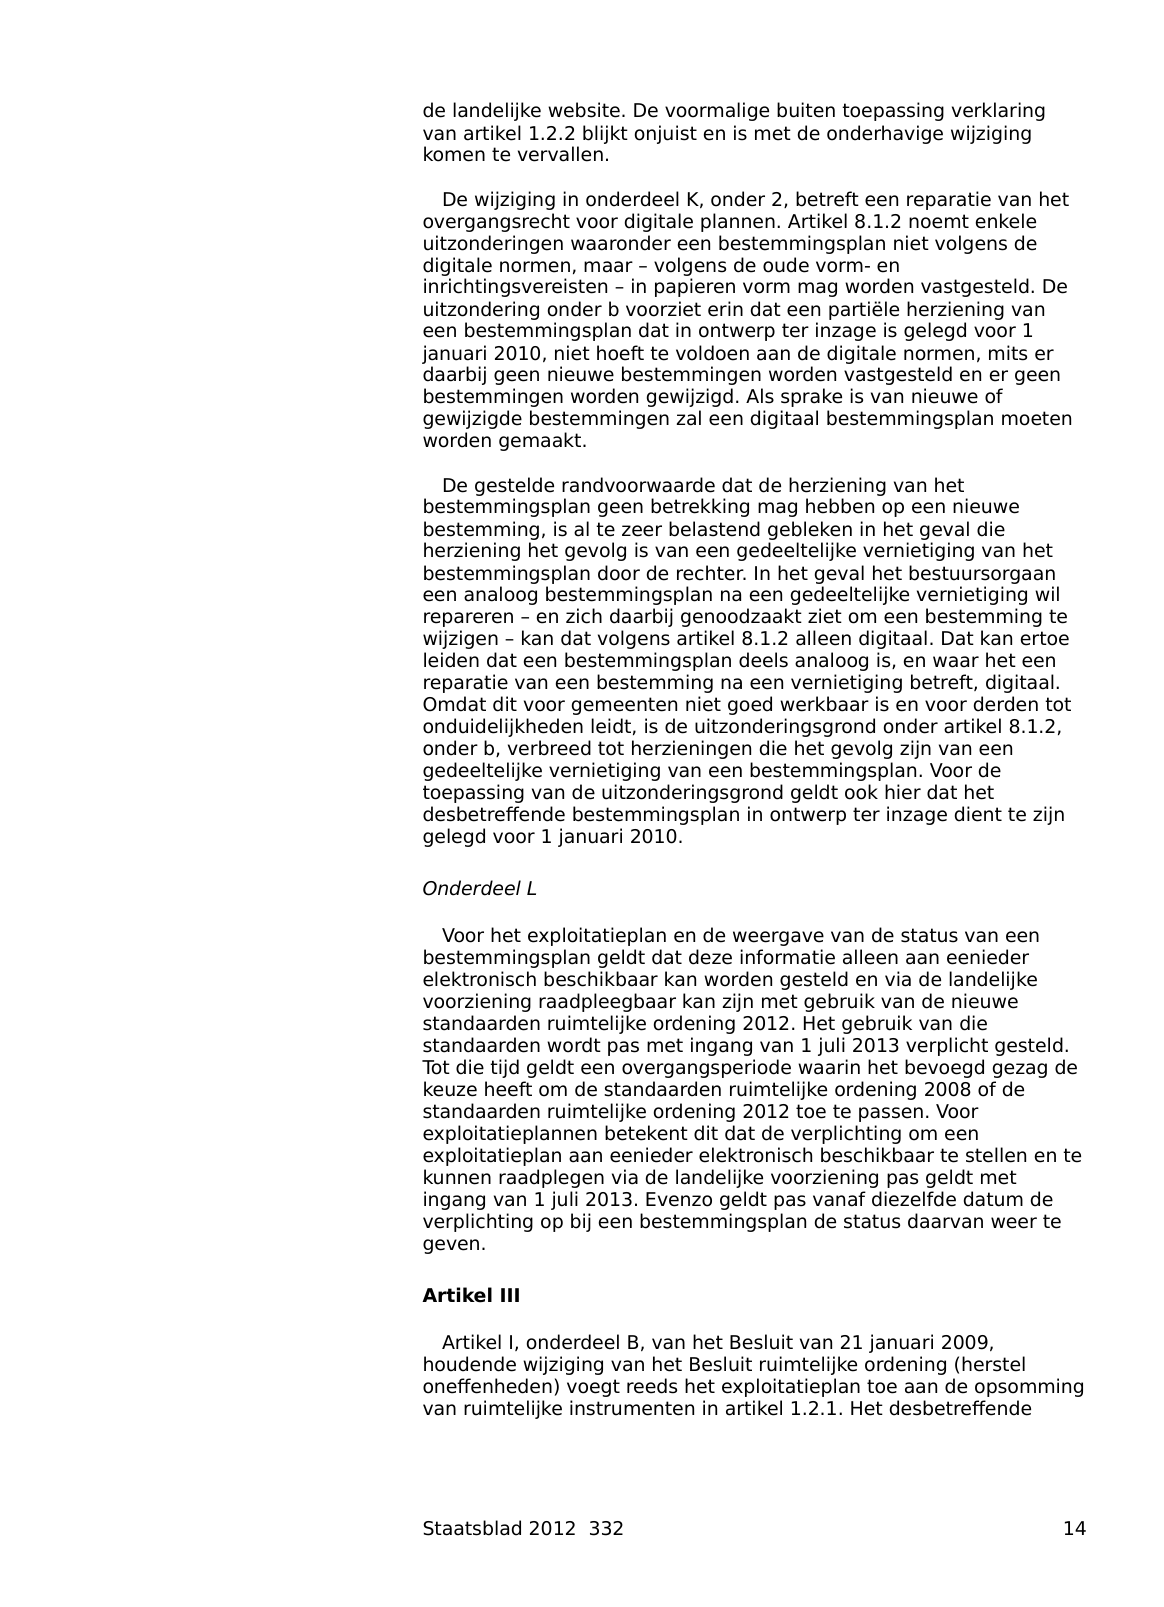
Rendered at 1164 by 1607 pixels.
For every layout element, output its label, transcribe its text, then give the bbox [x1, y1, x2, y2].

text De gestelde randvoorwaarde dat de herziening van het bestemmingsplan geen betrekking mag hebben op een nieuwe bestemming, is al te zeer belastend gebleken in het geval die herziening het gevolg is van een gedeeltelijke vernietiging van het bestemmingsplan door de rechter. In het geval het bestuursorgaan een analoog bestemmingsplan na een gedeeltelijke vernietiging wil repareren – en zich daarbij genoodzaakt ziet om een bestemming te wijzigen – kan dat volgens artikel 8.1.2 alleen digitaal. Dat kan ertoe leiden dat een bestemmingsplan deels analoog is, en waar het een reparatie van een bestemming na een vernietiging betreft, digitaal. Omdat dit voor gemeenten niet goed werkbaar is en voor derden tot onduidelijkheden leidt, is de uitzonderingsgrond onder artikel 8.1.2, onder b, verbreed tot herzieningen die het gevolg zijn van een gedeeltelijke vernietiging van een bestemmingsplan. Voor de toepassing van de uitzonderingsgrond geldt ook hier dat het desbetreffende bestemmingsplan in ontwerp ter inzage dient te zijn gelegd voor 1 januari 2010. [422, 474, 1087, 848]
text De wijziging in onderdeel K, onder 2, betreft een reparatie van het overgangsrecht voor digitale plannen. Artikel 8.1.2 noemt enkele uitzonderingen waaronder een bestemmingsplan niet volgens de digitale normen, maar – volgens de oude vorm- en inrichtingsvereisten – in papieren vorm mag worden vastgesteld. De uitzondering onder b voorziet erin dat een partiële herziening van een bestemmingsplan dat in ontwerp ter inzage is gelegd voor 1 januari 2010, niet hoeft te voldoen aan de digitale normen, mits er daarbij geen nieuwe bestemmingen worden vastgesteld en er geen bestemmingen worden gewijzigd. Als sprake is van nieuwe of gewijzigde bestemmingen zal een digitaal bestemmingsplan moeten worden gemaakt. [422, 188, 1087, 452]
text Voor het exploitatieplan en de weergave van de status van een bestemmingsplan geldt dat deze informatie alleen aan eenieder elektronisch beschikbaar kan worden gesteld en via de landelijke voorziening raadpleegbaar kan zijn met gebruik van de nieuwe standaarden ruimtelijke ordening 2012. Het gebruik van die standaarden wordt pas met ingang van 1 juli 2013 verplicht gesteld. Tot die tijd geldt een overgangsperiode waarin het bevoegd gezag de keuze heeft om de standaarden ruimtelijke ordening 2008 of de standaarden ruimtelijke ordening 2012 toe te passen. Voor exploitatieplannen betekent dit dat de verplichting om een exploitatieplan aan eenieder elektronisch beschikbaar te stellen en te kunnen raadplegen via de landelijke voorziening pas geldt met ingang van 1 juli 2013. Evenzo geldt pas vanaf diezelfde datum de verplichting op bij een bestemmingsplan de status daarvan weer te geven. [422, 925, 1087, 1255]
text Artikel I, onderdeel B, van het Besluit van 21 januari 2009, houdende wijziging van het Besluit ruimtelijke ordening (herstel oneffenheden) voegt reeds het exploitatieplan toe aan de opsomming van ruimtelijke instrumenten in artikel 1.2.1. Het desbetreffende [422, 1332, 1087, 1420]
subtitle Onderdeel L [422, 878, 1087, 900]
subtitle Artikel III [422, 1285, 1087, 1307]
text de landelijke website. De voormalige buiten toepassing verklaring van artikel 1.2.2 blijkt onjuist en is met de onderhavige wijziging komen te vervallen. [422, 100, 1087, 166]
